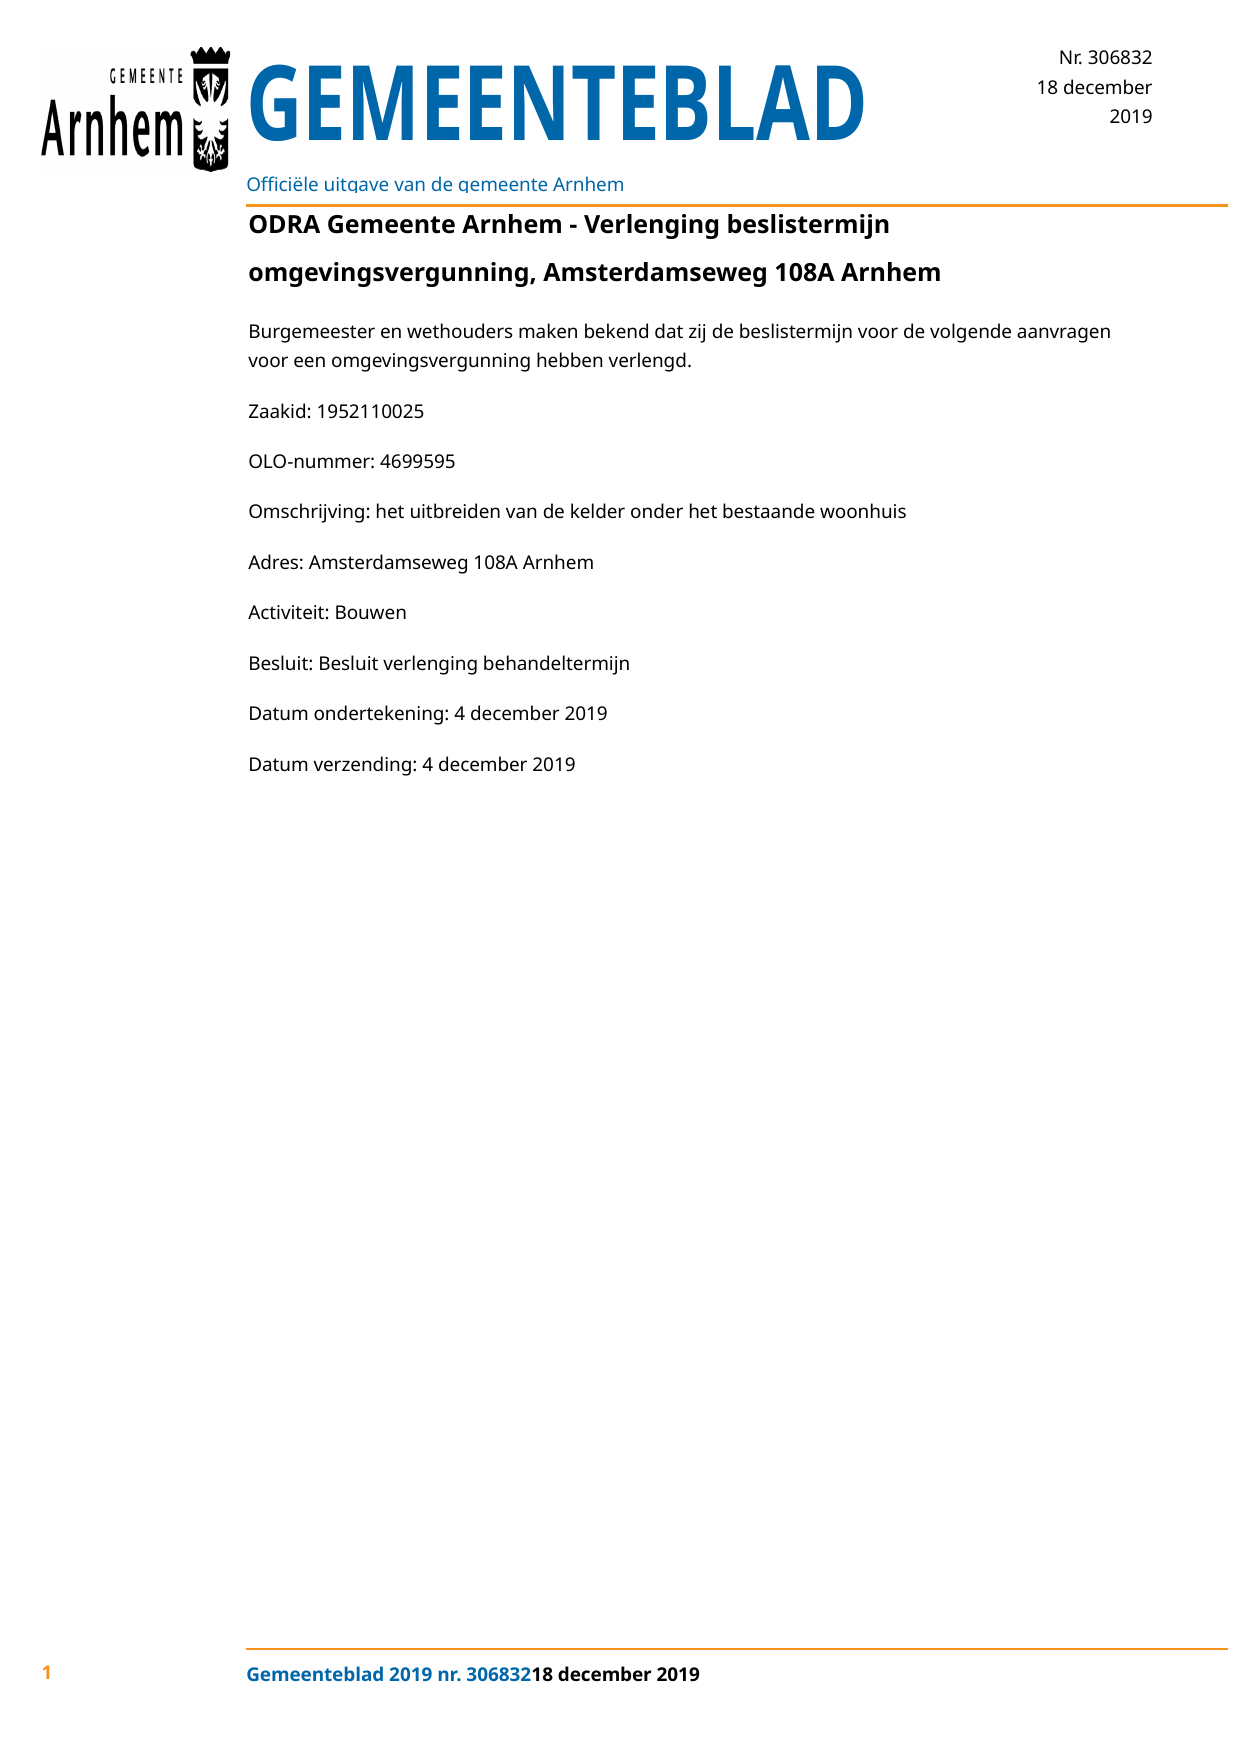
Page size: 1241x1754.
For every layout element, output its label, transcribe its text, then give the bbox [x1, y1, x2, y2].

text Datum verzending: 4 december 2019 [248, 751, 1152, 777]
text Burgemeester en wethouders maken bekend dat zij de beslistermijn voor de volgende aanvragen voor een omgevingsvergunning hebben verlengd. [248, 318, 1152, 373]
text Besluit: Besluit verlenging behandeltermijn [248, 650, 1152, 676]
text Zaakid: 1952110025 [248, 398, 1152, 424]
text Omschrijving: het uitbreiden van de kelder onder het bestaande woonhuis [248, 499, 1152, 524]
text Activiteit: Bouwen [248, 599, 1152, 625]
text Adres: Amsterdamseweg 108A Arnhem [248, 549, 1152, 575]
text ODRA Gemeente Arnhem - Verlenging beslistermijn omgevingsvergunning, Amsterdamseweg 108A Arnhem [248, 207, 1152, 288]
text Datum ondertekening: 4 december 2019 [248, 700, 1152, 726]
text OLO-nummer: 4699595 [248, 448, 1152, 474]
picture [41, 47, 231, 172]
